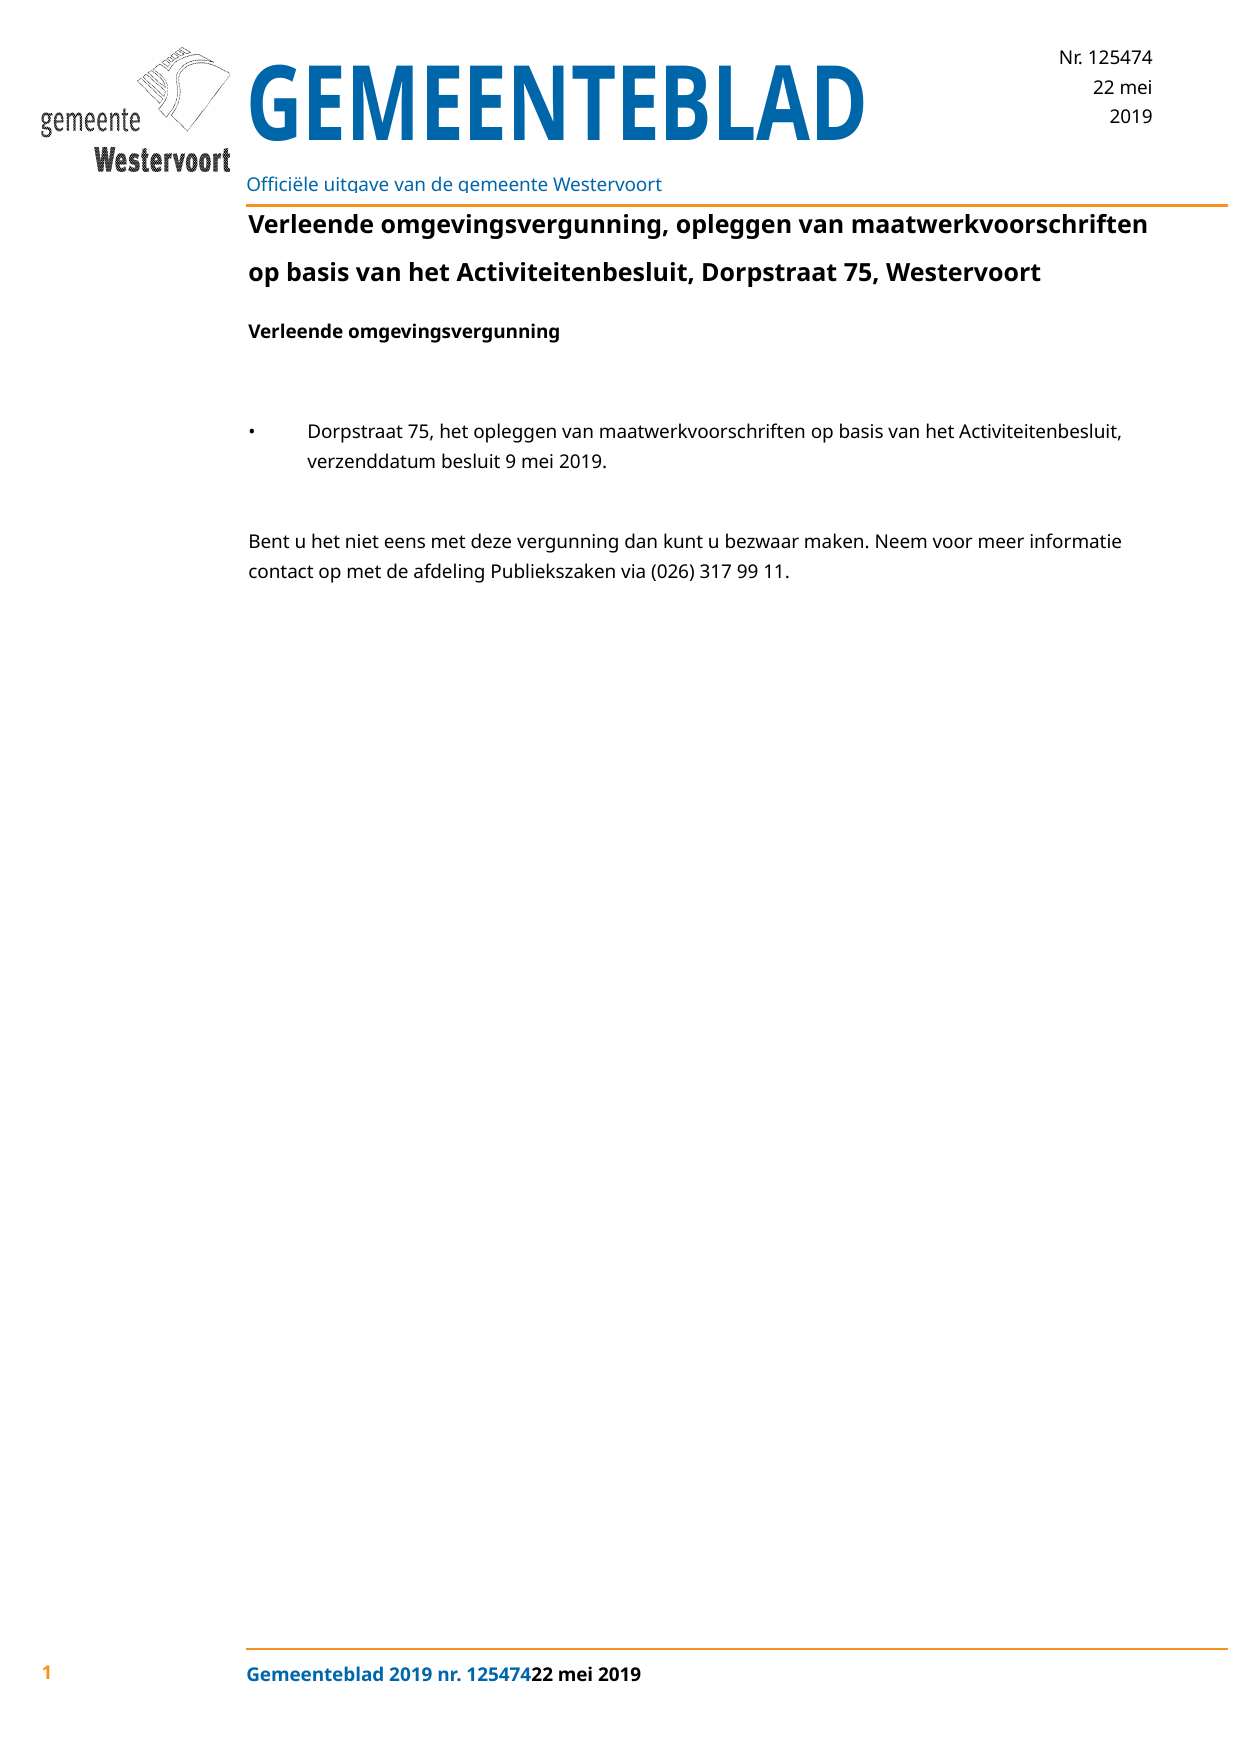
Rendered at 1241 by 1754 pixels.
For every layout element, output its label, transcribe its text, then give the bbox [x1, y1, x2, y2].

picture [41, 47, 231, 172]
text Verleende omgevingsvergunning [248, 318, 1152, 344]
list Dorpstraat 75, het opleggen van maatwerkvoorschriften op basis van het Activiteitenbesluit, verzenddatum besluit 9 mei 2019. [248, 419, 1152, 474]
text Verleende omgevingsvergunning, opleggen van maatwerkvoorschriften op basis van het Activiteitenbesluit, Dorpstraat 75, Westervoort [248, 207, 1152, 288]
text Bent u het niet eens met deze vergunning dan kunt u bezwaar maken. Neem voor meer informatie contact op met de afdeling Publiekszaken via (026) 317 99 11. [248, 528, 1152, 584]
